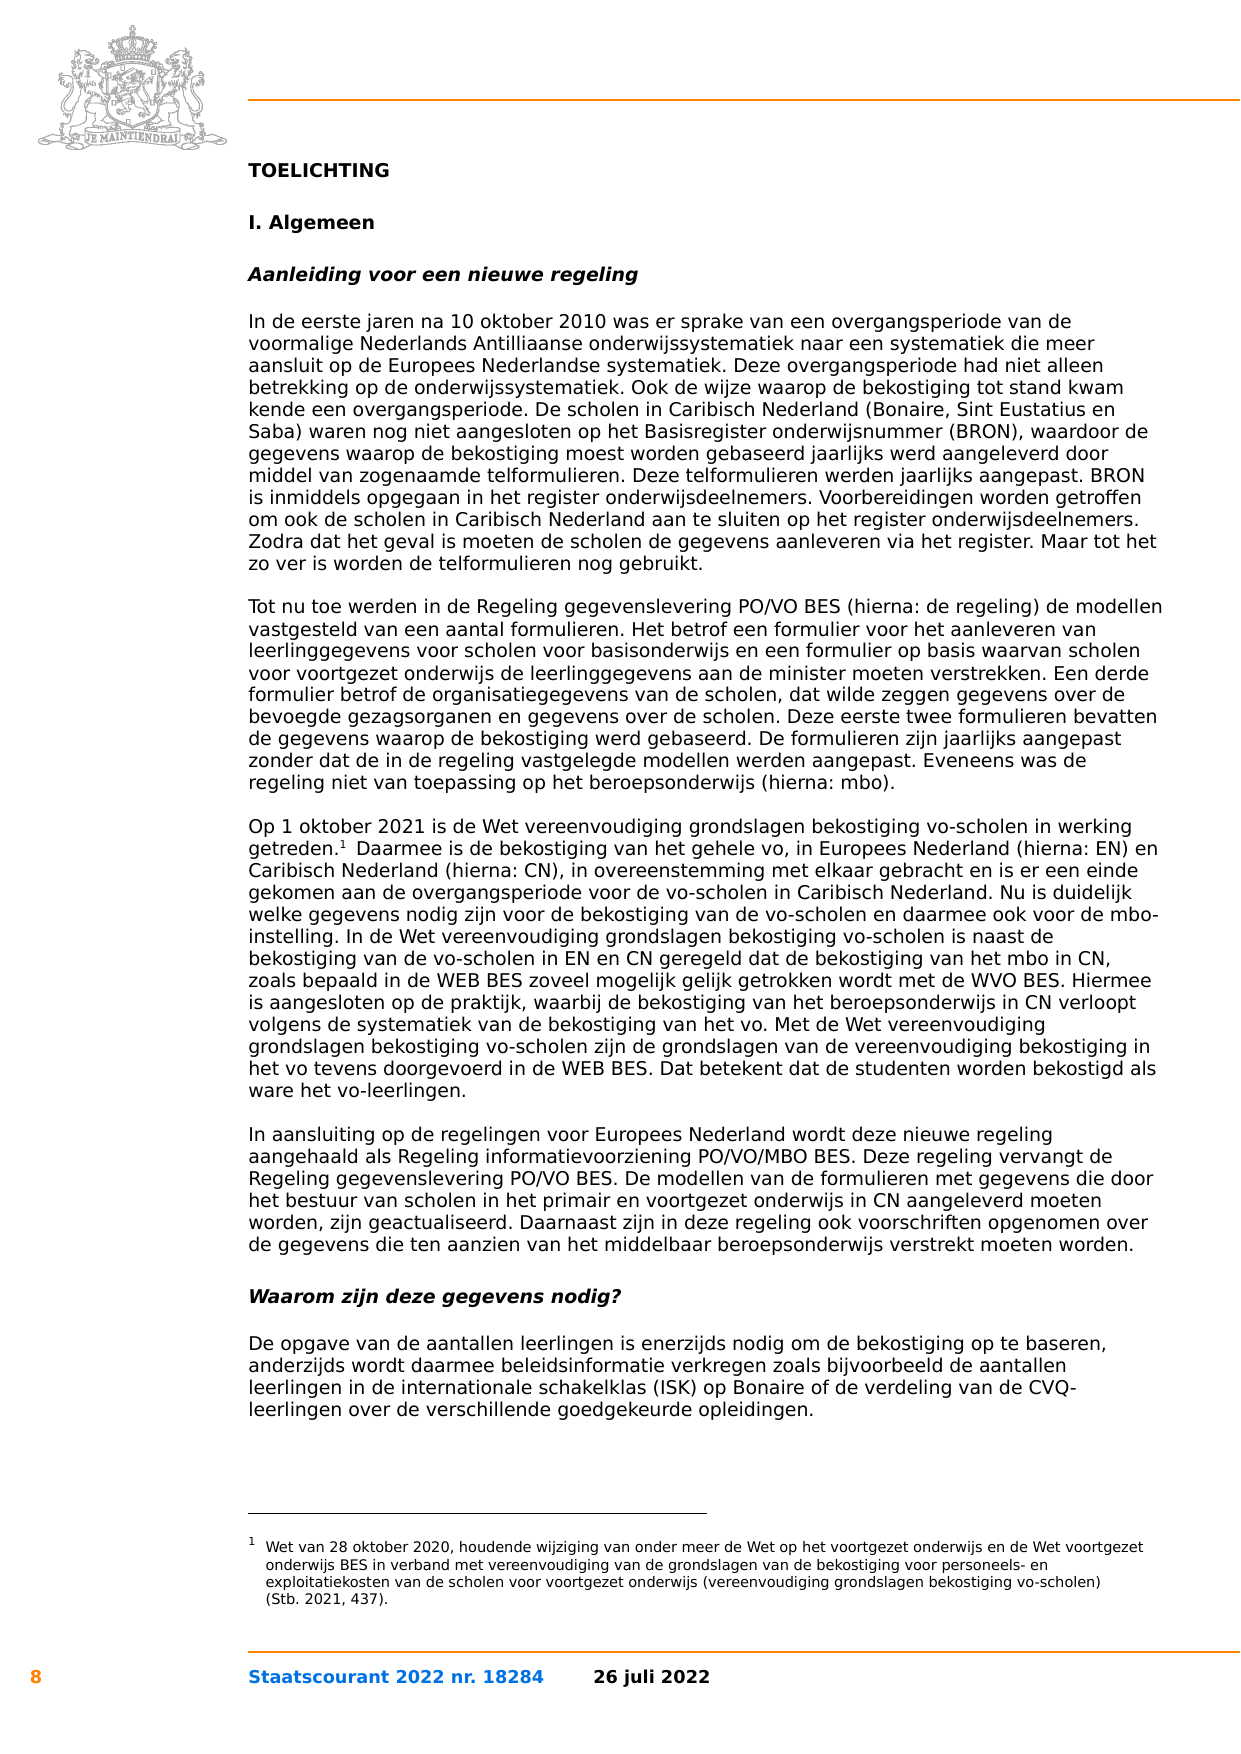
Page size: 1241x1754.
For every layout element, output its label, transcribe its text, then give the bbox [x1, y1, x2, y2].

subtitle Waarom zijn deze gegevens nodig? [248, 1286, 1163, 1308]
text Wet van 28 oktober 2020, houdende wijziging van onder meer de Wet op het voortgezet onderwijs en de Wet voortgezet onderwijs BES in verband met vereenvoudiging van de grondslagen van de bekostiging voor personeels- en exploitatiekosten van de scholen voor voortgezet onderwijs (vereenvoudiging grondslagen bekostiging vo-scholen) (Stb. 2021, 437). [248, 1535, 1163, 1608]
text In de eerste jaren na 10 oktober 2010 was er sprake van een overgangsperiode van de voormalige Nederlands Antilliaanse onderwijssystematiek naar een systematiek die meer aansluit op de Europees Nederlandse systematiek. Deze overgangsperiode had niet alleen betrekking op de onderwijssystematiek. Ook de wijze waarop de bekostiging tot stand kwam kende een overgangsperiode. De scholen in Caribisch Nederland (Bonaire, Sint Eustatius en Saba) waren nog niet aangesloten op het Basisregister onderwijsnummer (BRON), waardoor de gegevens waarop de bekostiging moest worden gebaseerd jaarlijks werd aangeleverd door middel van zogenaamde telformulieren. Deze telformulieren werden jaarlijks aangepast. BRON is inmiddels opgegaan in het register onderwijsdeelnemers. Voorbereidingen worden getroffen om ook de scholen in Caribisch Nederland aan te sluiten op het register onderwijsdeelnemers. Zodra dat het geval is moeten de scholen de gegevens aanleveren via het register. Maar tot het zo ver is worden de telformulieren nog gebruikt. [248, 311, 1163, 574]
subtitle I. Algemeen [248, 212, 1163, 234]
text Tot nu toe werden in de Regeling gegevenslevering PO/VO BES (hierna: de regeling) de modellen vastgesteld van een aantal formulieren. Het betrof een formulier voor het aanleveren van leerlinggegevens voor scholen voor basisonderwijs en een formulier op basis waarvan scholen voor voortgezet onderwijs de leerlinggegevens aan de minister moeten verstrekken. Een derde formulier betrof de organisatiegegevens van de scholen, dat wilde zeggen gegevens over de bevoegde gezagsorganen en gegevens over de scholen. Deze eerste twee formulieren bevatten de gegevens waarop de bekostiging werd gebaseerd. De formulieren zijn jaarlijks aangepast zonder dat de in de regeling vastgelegde modellen werden aangepast. Eveneens was de regeling niet van toepassing op het beroepsonderwijs (hierna: mbo). [248, 596, 1163, 794]
picture [38, 25, 227, 150]
subtitle Aanleiding voor een nieuwe regeling [248, 264, 1163, 286]
text In aansluiting op de regelingen voor Europees Nederland wordt deze nieuwe regeling aangehaald als Regeling informatievoorziening PO/VO/MBO BES. Deze regeling vervangt de Regeling gegevenslevering PO/VO BES. De modellen van de formulieren met gegevens die door het bestuur van scholen in het primair en voortgezet onderwijs in CN aangeleverd moeten worden, zijn geactualiseerd. Daarnaast zijn in deze regeling ook voorschriften opgenomen over de gegevens die ten aanzien van het middelbaar beroepsonderwijs verstrekt moeten worden. [248, 1124, 1163, 1256]
text De opgave van de aantallen leerlingen is enerzijds nodig om de bekostiging op te baseren, anderzijds wordt daarmee beleidsinformatie verkregen zoals bijvoorbeeld de aantallen leerlingen in de internationale schakelklas (ISK) op Bonaire of de verdeling van de CVQ-leerlingen over de verschillende goedgekeurde opleidingen. [248, 1333, 1163, 1421]
text Op 1 oktober 2021 is de Wet vereenvoudiging grondslagen bekostiging vo-scholen in werking getreden. Daarmee is de bekostiging van het gehele vo, in Europees Nederland (hierna: EN) en Caribisch Nederland (hierna: CN), in overeenstemming met elkaar gebracht en is er een einde gekomen aan de overgangsperiode voor de vo-scholen in Caribisch Nederland. Nu is duidelijk welke gegevens nodig zijn voor de bekostiging van de vo-scholen en daarmee ook voor de mbo-instelling. In de Wet vereenvoudiging grondslagen bekostiging vo-scholen is naast de bekostiging van de vo-scholen in EN en CN geregeld dat de bekostiging van het mbo in CN, zoals bepaald in de WEB BES zoveel mogelijk gelijk getrokken wordt met de WVO BES. Hiermee is aangesloten op de praktijk, waarbij de bekostiging van het beroepsonderwijs in CN verloopt volgens de systematiek van de bekostiging van het vo. Met de Wet vereenvoudiging grondslagen bekostiging vo-scholen zijn de grondslagen van de vereenvoudiging bekostiging in het vo tevens doorgevoerd in de WEB BES. Dat betekent dat de studenten worden bekostigd als ware het vo-leerlingen. [248, 816, 1163, 1102]
subtitle TOELICHTING [248, 160, 1163, 182]
